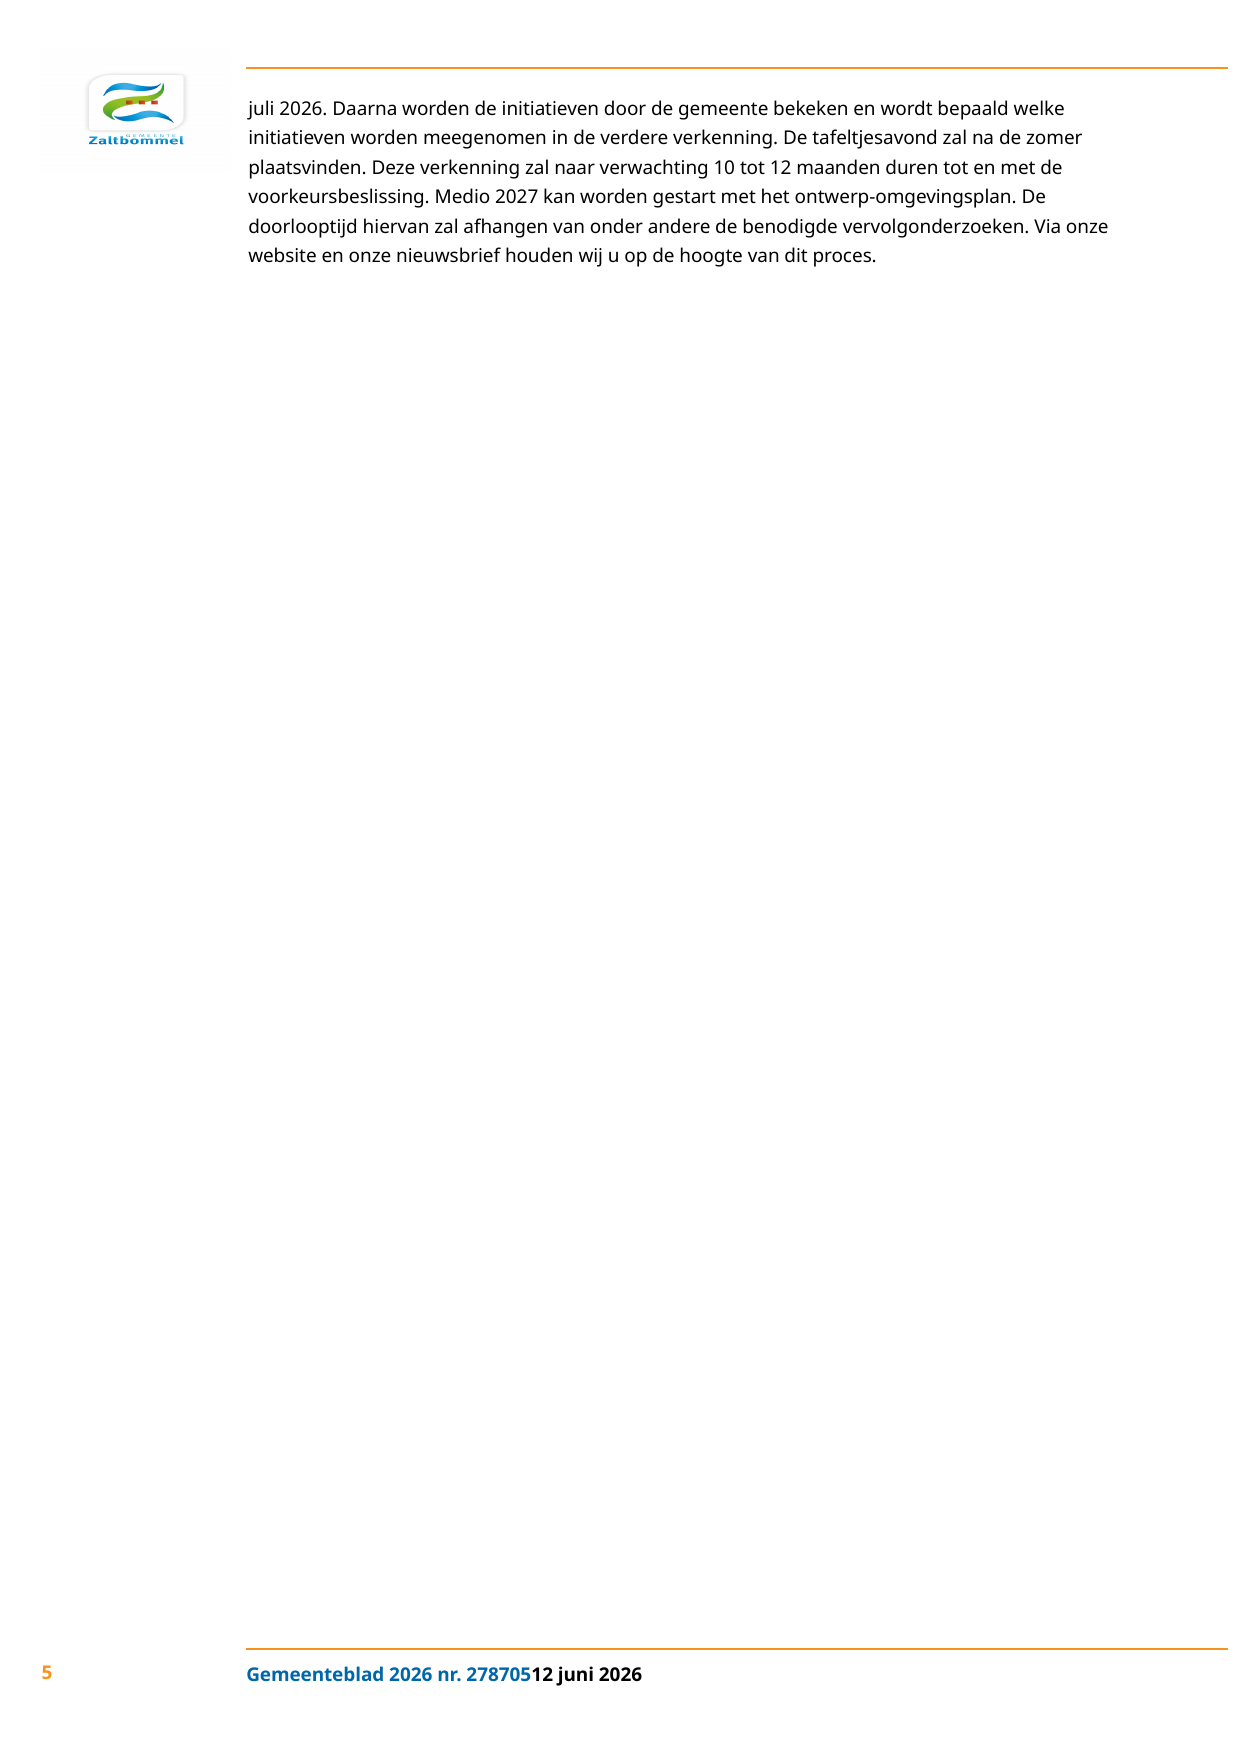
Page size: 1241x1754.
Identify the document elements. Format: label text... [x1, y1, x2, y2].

picture [41, 47, 231, 172]
text juli 2026. Daarna worden de initiatieven door de gemeente bekeken en wordt bepaald welke initiatieven worden meegenomen in de verdere verkenning. De tafeltjesavond zal na de zomer plaatsvinden. Deze verkenning zal naar verwachting 10 tot 12 maanden duren tot en met de voorkeursbeslissing. Medio 2027 kan worden gestart met het ontwerp-omgevingsplan. De doorlooptijd hiervan zal afhangen van onder andere de benodigde vervolgonderzoeken. Via onze website en onze nieuwsbrief houden wij u op de hoogte van dit proces. [248, 95, 1152, 268]
